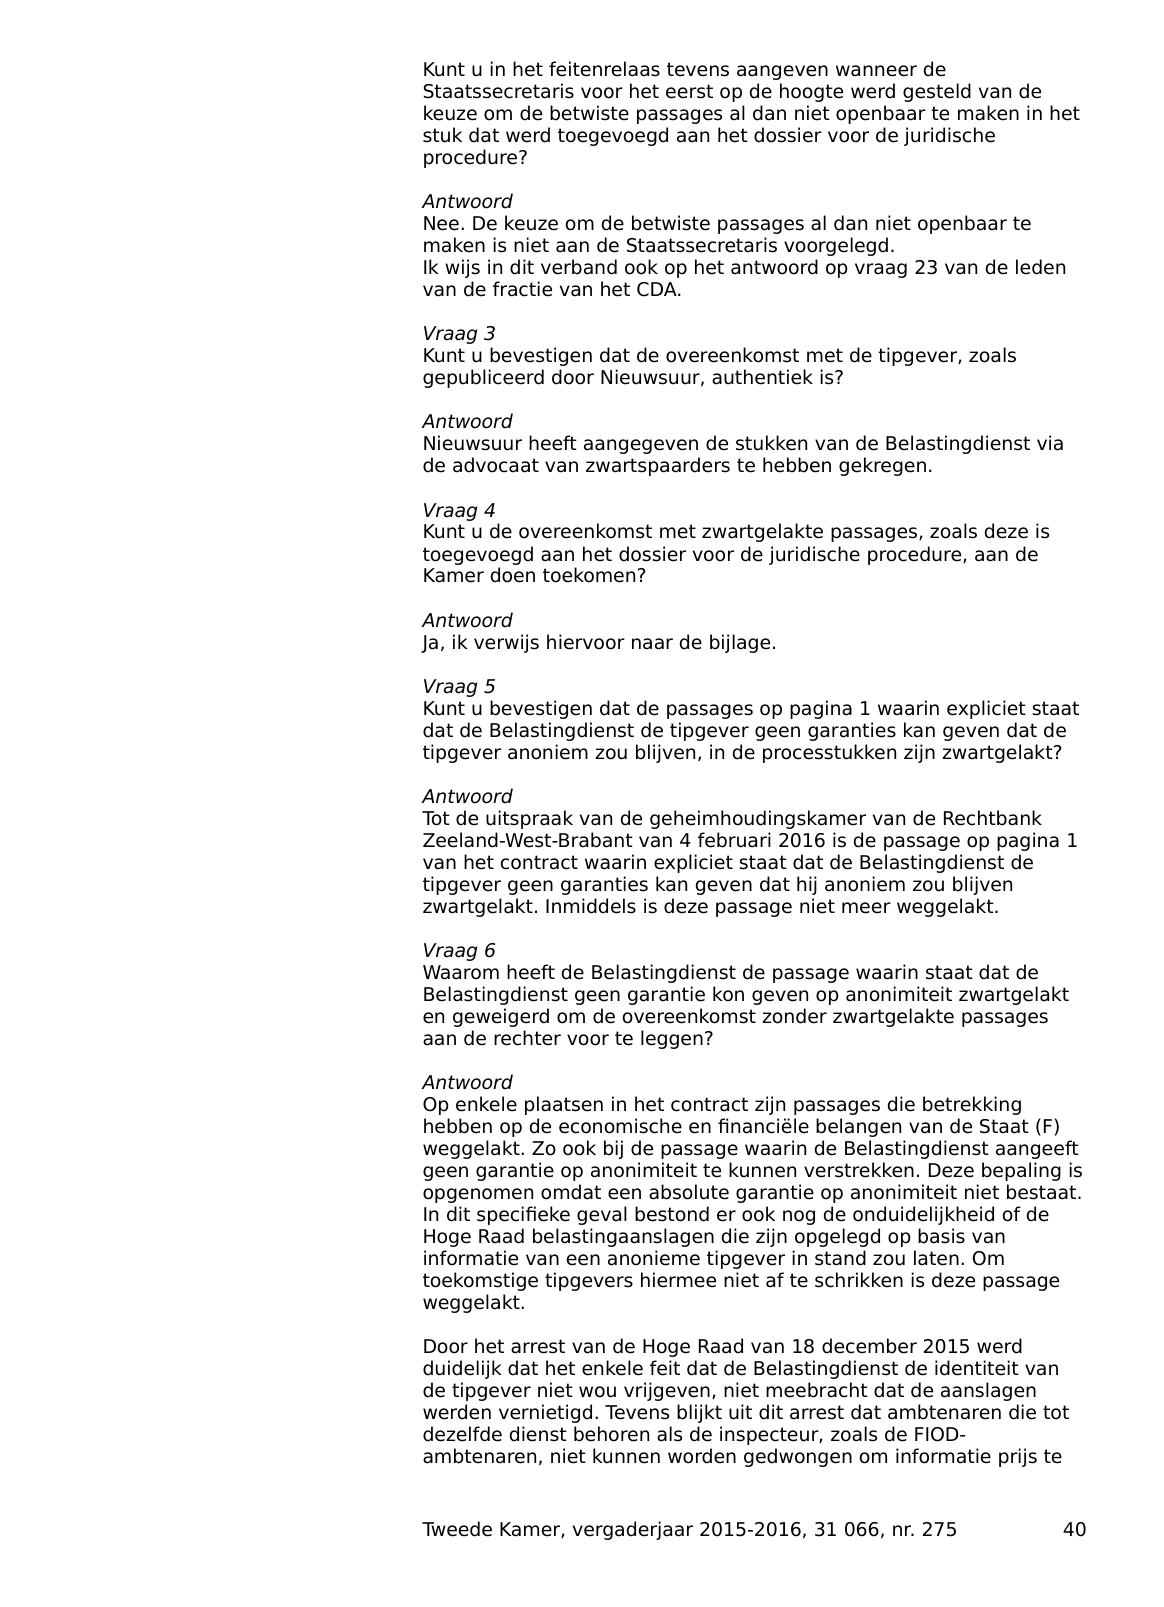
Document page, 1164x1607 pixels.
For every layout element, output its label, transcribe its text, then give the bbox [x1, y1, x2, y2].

text Nee. De keuze om de betwiste passages al dan niet openbaar te maken is niet aan de Staatssecretaris voorgelegd. [422, 213, 1087, 257]
text Ja, ik verwijs hiervoor naar de bijlage. [422, 632, 1087, 653]
text Kunt u in het feitenrelaas tevens aangeven wanneer de Staatssecretaris voor het eerst op de hoogte werd gesteld van de keuze om de betwiste passages al dan niet openbaar te maken in het stuk dat werd toegevoegd aan het dossier voor de juridische procedure? [422, 59, 1087, 169]
text Tot de uitspraak van de geheimhoudingskamer van de Rechtbank Zeeland-West-Brabant van 4 februari 2016 is de passage op pagina 1 van het contract waarin expliciet staat dat de Belastingdienst de tipgever geen garanties kan geven dat hij anoniem zou blijven zwartgelakt. Inmiddels is deze passage niet meer weggelakt. [422, 808, 1087, 918]
text Vraag 4 [422, 499, 1087, 521]
text Ik wijs in dit verband ook op het antwoord op vraag 23 van de leden van de fractie van het CDA. [422, 257, 1087, 301]
text Vraag 3 [422, 323, 1087, 345]
text Antwoord [422, 609, 1087, 632]
text Kunt u de overeenkomst met zwartgelakte passages, zoals deze is toegevoegd aan het dossier voor de juridische procedure, aan de Kamer doen toekomen? [422, 521, 1087, 587]
text Antwoord [422, 1072, 1087, 1094]
text Nieuwsuur heeft aangegeven de stukken van de Belastingdienst via de advocaat van zwartspaarders te hebben gekregen. [422, 433, 1087, 477]
text Antwoord [422, 786, 1087, 808]
text Kunt u bevestigen dat de overeenkomst met de tipgever, zoals gepubliceerd door Nieuwsuur, authentiek is? [422, 345, 1087, 389]
text Op enkele plaatsen in het contract zijn passages die betrekking hebben op de economische en financiële belangen van de Staat (F) weggelakt. Zo ook bij de passage waarin de Belastingdienst aangeeft geen garantie op anonimiteit te kunnen verstrekken. Deze bepaling is opgenomen omdat een absolute garantie op anonimiteit niet bestaat. In dit specifieke geval bestond er ook nog de onduidelijkheid of de Hoge Raad belastingaanslagen die zijn opgelegd op basis van informatie van een anonieme tipgever in stand zou laten. Om toekomstige tipgevers hiermee niet af te schrikken is deze passage weggelakt. [422, 1094, 1087, 1314]
text Antwoord [422, 191, 1087, 213]
text Kunt u bevestigen dat de passages op pagina 1 waarin expliciet staat dat de Belastingdienst de tipgever geen garanties kan geven dat de tipgever anoniem zou blijven, in de processtukken zijn zwartgelakt? [422, 698, 1087, 764]
text Waarom heeft de Belastingdienst de passage waarin staat dat de Belastingdienst geen garantie kon geven op anonimiteit zwartgelakt en geweigerd om de overeenkomst zonder zwartgelakte passages aan de rechter voor te leggen? [422, 962, 1087, 1050]
text Vraag 6 [422, 940, 1087, 962]
text Antwoord [422, 411, 1087, 433]
text Door het arrest van de Hoge Raad van 18 december 2015 werd duidelijk dat het enkele feit dat de Belastingdienst de identiteit van de tipgever niet wou vrijgeven, niet meebracht dat de aanslagen werden vernietigd. Tevens blijkt uit dit arrest dat ambtenaren die tot dezelfde dienst behoren als de inspecteur, zoals de FIOD-ambtenaren, niet kunnen worden gedwongen om informatie prijs te [422, 1336, 1087, 1468]
text Vraag 5 [422, 676, 1087, 698]
